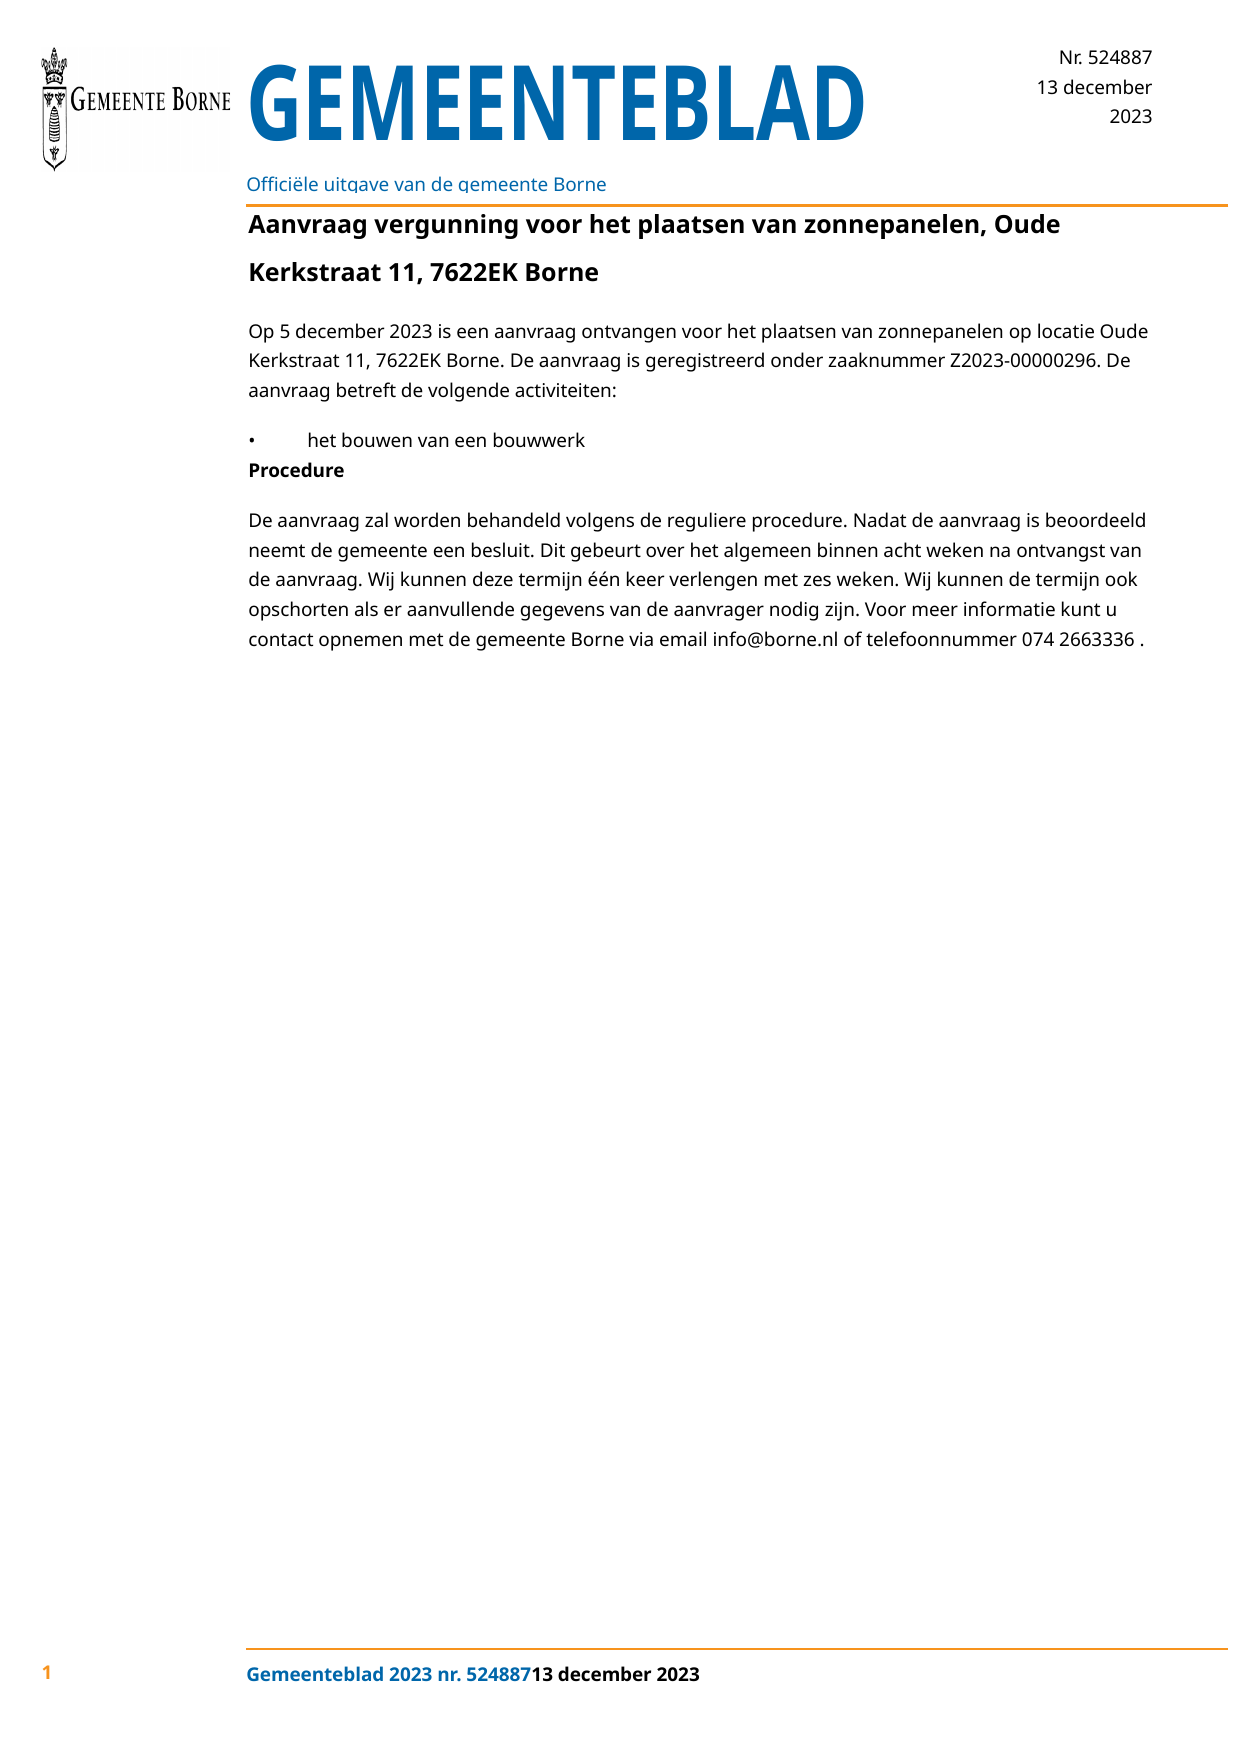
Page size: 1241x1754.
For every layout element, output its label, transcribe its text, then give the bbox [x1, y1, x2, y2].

text Procedure [248, 457, 1152, 483]
text Aanvraag vergunning voor het plaatsen van zonnepanelen, Oude Kerkstraat 11, 7622EK Borne [248, 207, 1152, 288]
text Op 5 december 2023 is een aanvraag ontvangen voor het plaatsen van zonnepanelen op locatie Oude Kerkstraat 11, 7622EK Borne. De aanvraag is geregistreerd onder zaaknummer Z2023-00000296. De aanvraag betreft de volgende activiteiten: [248, 318, 1152, 403]
text De aanvraag zal worden behandeld volgens de reguliere procedure. Nadat de aanvraag is beoordeeld neemt de gemeente een besluit. Dit gebeurt over het algemeen binnen acht weken na ontvangst van de aanvraag. Wij kunnen deze termijn één keer verlengen met zes weken. Wij kunnen de termijn ook opschorten als er aanvullende gegevens van de aanvrager nodig zijn. Voor meer informatie kunt u contact opnemen met de gemeente Borne via email info@borne.nl of telefoonnummer 074 2663336 . [248, 507, 1152, 652]
picture [41, 47, 231, 172]
list het bouwen van een bouwwerk [248, 427, 1152, 453]
